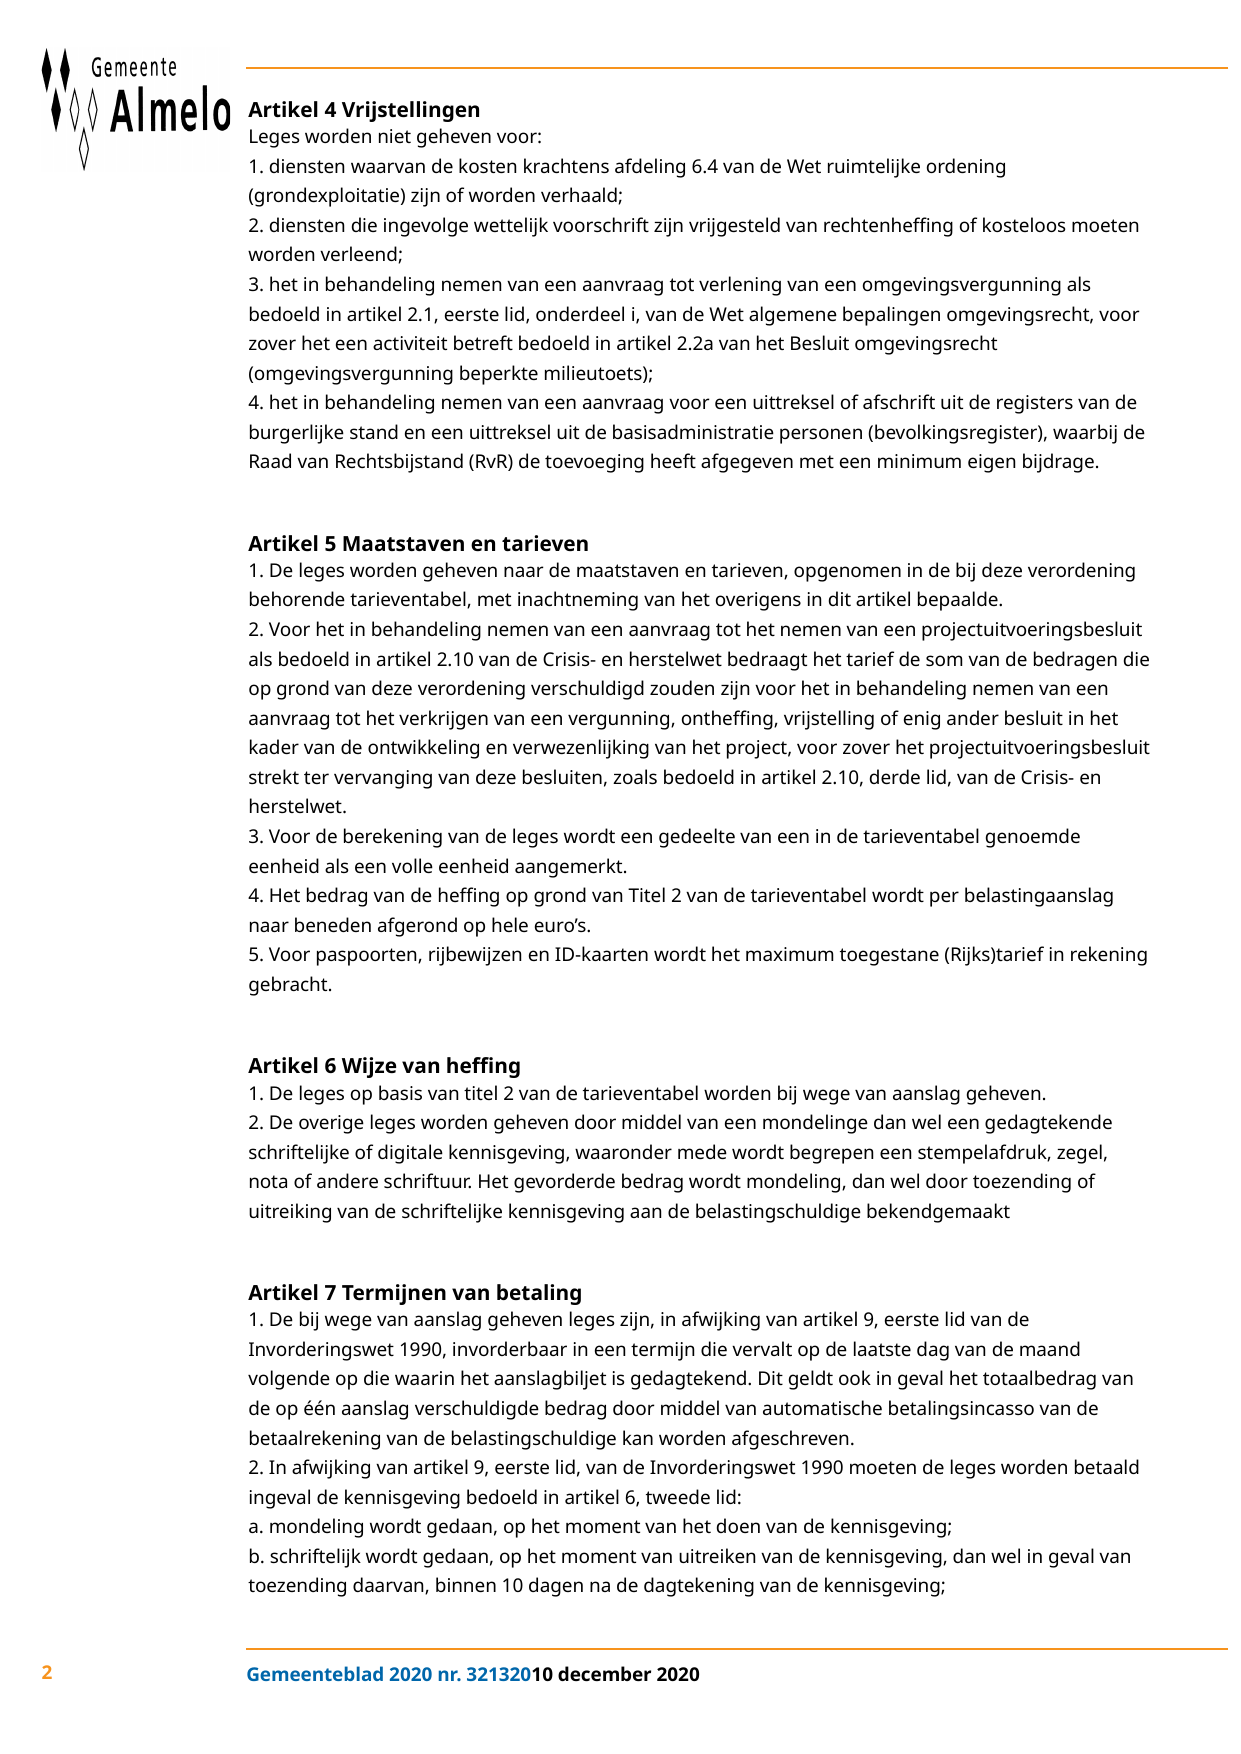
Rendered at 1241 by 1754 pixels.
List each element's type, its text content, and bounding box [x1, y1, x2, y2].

text Artikel 4 Vrijstellingen [248, 95, 1152, 123]
text 3. het in behandeling nemen van een aanvraag tot verlening van een omgevingsvergunning als bedoeld in artikel 2.1, eerste lid, onderdeel i, van de Wet algemene bepalingen omgevingsrecht, voor zover het een activiteit betreft bedoeld in artikel 2.2a van het Besluit omgevingsrecht (omgevingsvergunning beperkte milieutoets); [248, 271, 1152, 386]
text 4. Het bedrag van de heffing op grond van Titel 2 van de tarieventabel wordt per belastingaanslag naar beneden afgerond op hele euro’s. [248, 882, 1152, 938]
text 2. Voor het in behandeling nemen van een aanvraag tot het nemen van een projectuitvoeringsbesluit als bedoeld in artikel 2.10 van de Crisis- en herstelwet bedraagt het tarief de som van de bedragen die op grond van deze verordening verschuldigd zouden zijn voor het in behandeling nemen van een aanvraag tot het verkrijgen van een vergunning, ontheffing, vrijstelling of enig ander besluit in het kader van de ontwikkeling en verwezenlijking van het project, voor zover het projectuitvoeringsbesluit strekt ter vervanging van deze besluiten, zoals bedoeld in artikel 2.10, derde lid, van de Crisis- en herstelwet. [248, 616, 1152, 819]
text Artikel 7 Termijnen van betaling [248, 1278, 1152, 1306]
text a. mondeling wordt gedaan, op het moment van het doen van de kennisgeving; [248, 1513, 1152, 1539]
text Artikel 5 Maatstaven en tarieven [248, 529, 1152, 557]
text 2. In afwijking van artikel 9, eerste lid, van de Invorderingswet 1990 moeten de leges worden betaald ingeval de kennisgeving bedoeld in artikel 6, tweede lid: [248, 1454, 1152, 1510]
text 2. De overige leges worden geheven door middel van een mondelinge dan wel een gedagtekende schriftelijke of digitale kennisgeving, waaronder mede wordt begrepen een stempelafdruk, zegel, nota of andere schriftuur. Het gevorderde bedrag wordt mondeling, dan wel door toezending of uitreiking van de schriftelijke kennisgeving aan de belastingschuldige bekendgemaakt [248, 1109, 1152, 1224]
text 1. De leges worden geheven naar de maatstaven en tarieven, opgenomen in de bij deze verordening behorende tarieventabel, met inachtneming van het overigens in dit artikel bepaalde. [248, 557, 1152, 612]
text 2. diensten die ingevolge wettelijk voorschrift zijn vrijgesteld van rechtenheffing of kosteloos moeten worden verleend; [248, 212, 1152, 267]
picture [41, 47, 231, 172]
text 1. diensten waarvan de kosten krachtens afdeling 6.4 van de Wet ruimtelijke ordening (grondexploitatie) zijn of worden verhaald; [248, 153, 1152, 208]
text 3. Voor de berekening van de leges wordt een gedeelte van een in de tarieventabel genoemde eenheid als een volle eenheid aangemerkt. [248, 823, 1152, 879]
text b. schriftelijk wordt gedaan, op het moment van uitreiken van de kennisgeving, dan wel in geval van toezending daarvan, binnen 10 dagen na de dagtekening van de kennisgeving; [248, 1543, 1152, 1598]
text 1. De bij wege van aanslag geheven leges zijn, in afwijking van artikel 9, eerste lid van de Invorderingswet 1990, invorderbaar in een termijn die vervalt op de laatste dag van de maand volgende op die waarin het aanslagbiljet is gedagtekend. Dit geldt ook in geval het totaalbedrag van de op één aanslag verschuldigde bedrag door middel van automatische betalingsincasso van de betaalrekening van de belastingschuldige kan worden afgeschreven. [248, 1306, 1152, 1451]
text 4. het in behandeling nemen van een aanvraag voor een uittreksel of afschrift uit de registers van de burgerlijke stand en een uittreksel uit de basisadministratie personen (bevolkingsregister), waarbij de Raad van Rechtsbijstand (RvR) de toevoeging heeft afgegeven met een minimum eigen bijdrage. [248, 389, 1152, 474]
text Leges worden niet geheven voor: [248, 123, 1152, 149]
text 1. De leges op basis van titel 2 van de tarieventabel worden bij wege van aanslag geheven. [248, 1080, 1152, 1105]
text Artikel 6 Wijze van heffing [248, 1051, 1152, 1080]
text 5. Voor paspoorten, rijbewijzen en ID-kaarten wordt het maximum toegestane (Rijks)tarief in rekening gebracht. [248, 942, 1152, 997]
